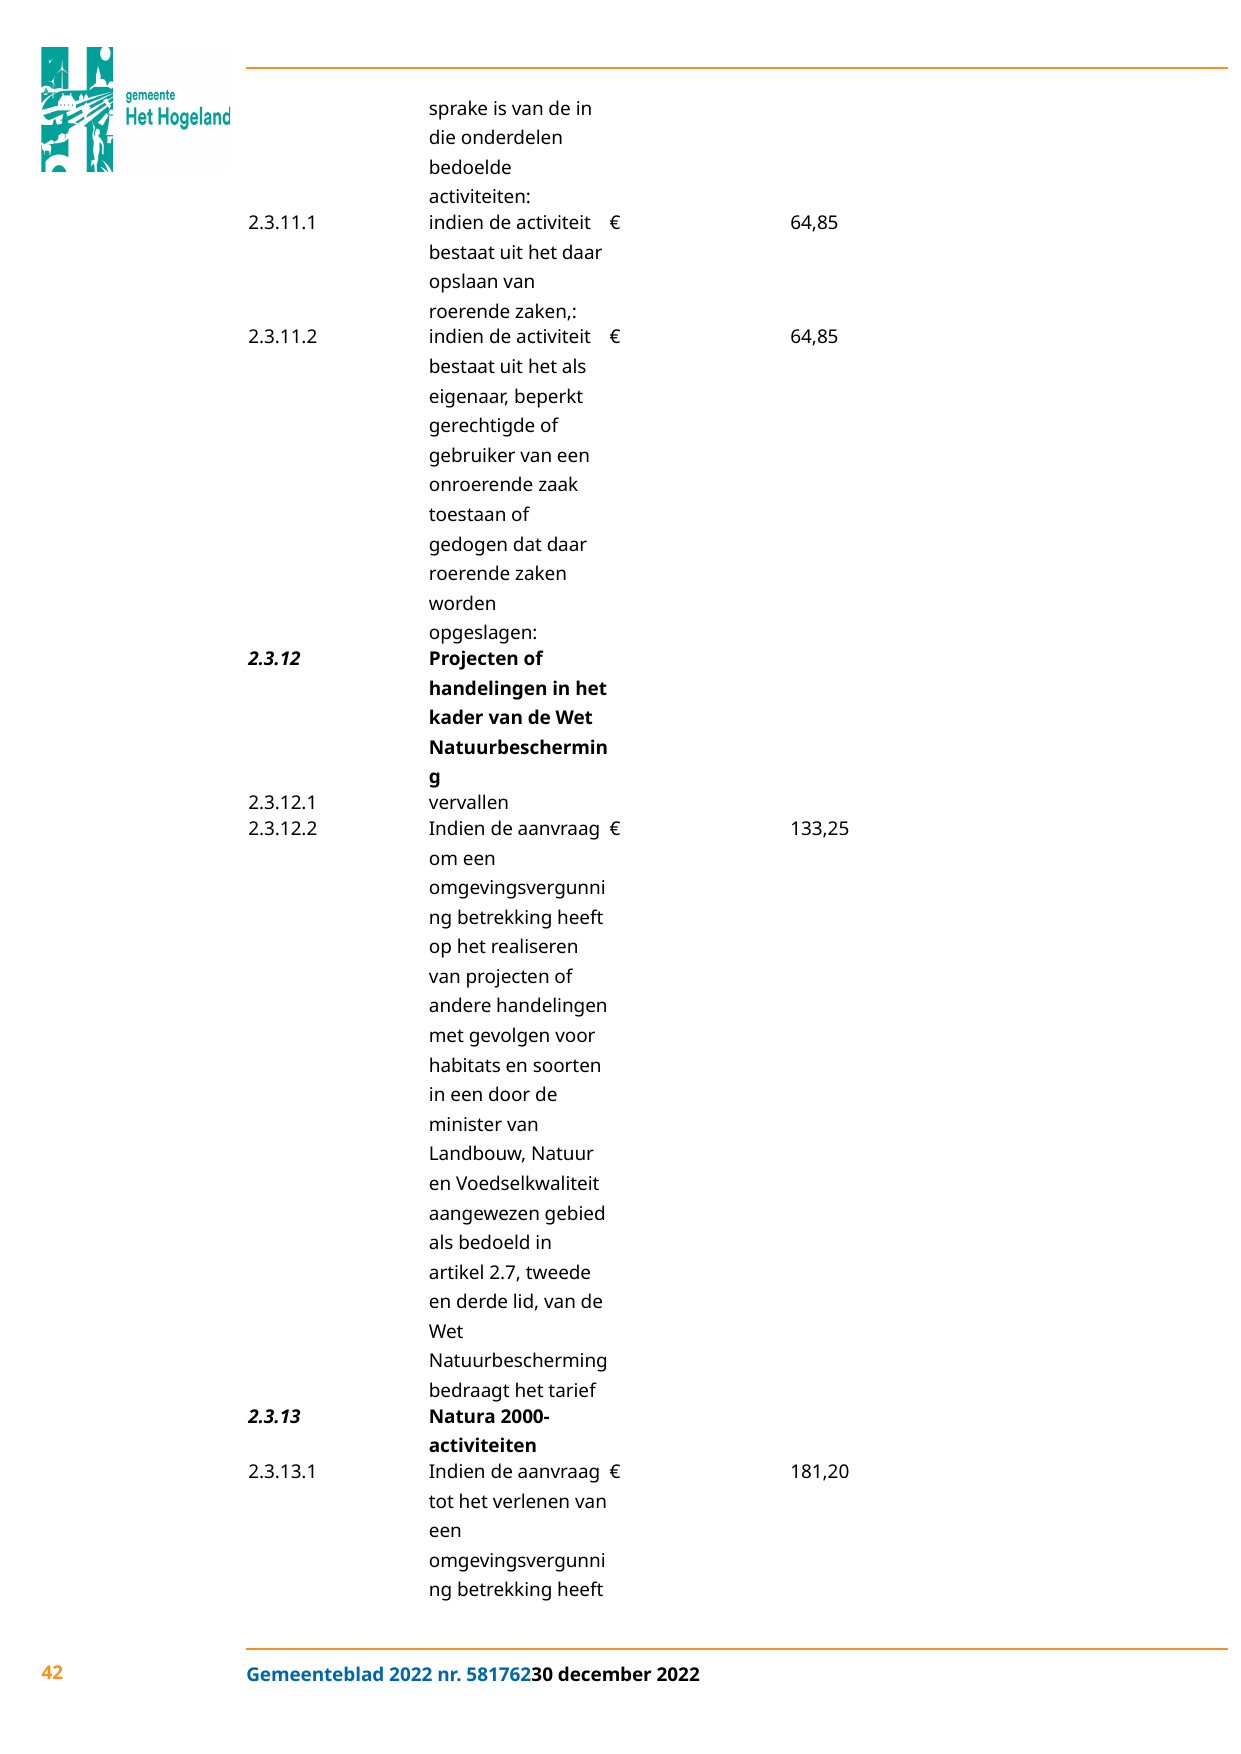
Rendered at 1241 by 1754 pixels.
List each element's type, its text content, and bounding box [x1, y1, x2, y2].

table_cell [609, 95, 790, 209]
table_cell Indien de aanvraag om een omgevingsvergunning betrekking heeft op het realiseren van projecten of andere handelingen met gevolgen voor habitats en soorten in een door de minister van Landbouw, Natuur en Voedselkwaliteit aangewezen gebied als bedoeld in artikel 2.7, tweede en derde lid, van de Wet Natuurbescherming bedraagt het tarief [429, 815, 609, 1403]
table_cell [790, 1403, 1152, 1458]
table_cell sprake is van de in die onderdelen bedoelde activiteiten: [429, 95, 609, 209]
table_cell [609, 1403, 790, 1458]
table_cell Natura 2000-activiteiten [429, 1403, 609, 1458]
table_cell 2.3.11.2 [248, 324, 429, 645]
table_cell 64,85 [790, 209, 1152, 324]
table_cell 2.3.12.2 [248, 815, 429, 1403]
picture [41, 47, 231, 172]
table_cell 181,20 [790, 1458, 1152, 1602]
table_cell € [609, 324, 790, 645]
table_cell 2.3.13.1 [248, 1458, 429, 1602]
table_cell Projecten of handelingen in het kader van de Wet Natuurbescherming [429, 645, 609, 789]
table_cell 2.3.12.1 [248, 789, 429, 815]
table_cell [609, 645, 790, 789]
table_cell 2.3.13 [248, 1403, 429, 1458]
table_cell 64,85 [790, 324, 1152, 645]
table_cell € [609, 1458, 790, 1602]
table_cell 2.3.12 [248, 645, 429, 789]
table_cell [790, 789, 1152, 815]
table_cell [609, 789, 790, 815]
table_cell [248, 95, 429, 209]
table_cell indien de activiteit bestaat uit het daar opslaan van roerende zaken,: [429, 209, 609, 324]
table_cell [790, 95, 1152, 209]
table_cell 2.3.11.1 [248, 209, 429, 324]
table_cell [790, 645, 1152, 789]
table_cell € [609, 209, 790, 324]
table_cell 133,25 [790, 815, 1152, 1403]
table_cell vervallen [429, 789, 609, 815]
table_cell indien de activiteit bestaat uit het als eigenaar, beperkt gerechtigde of gebruiker van een onroerende zaak toestaan of gedogen dat daar roerende zaken worden opgeslagen: [429, 324, 609, 645]
table_cell Indien de aanvraag tot het verlenen van een omgevingsvergunning betrekking heeft [429, 1458, 609, 1602]
table_cell € [609, 815, 790, 1403]
